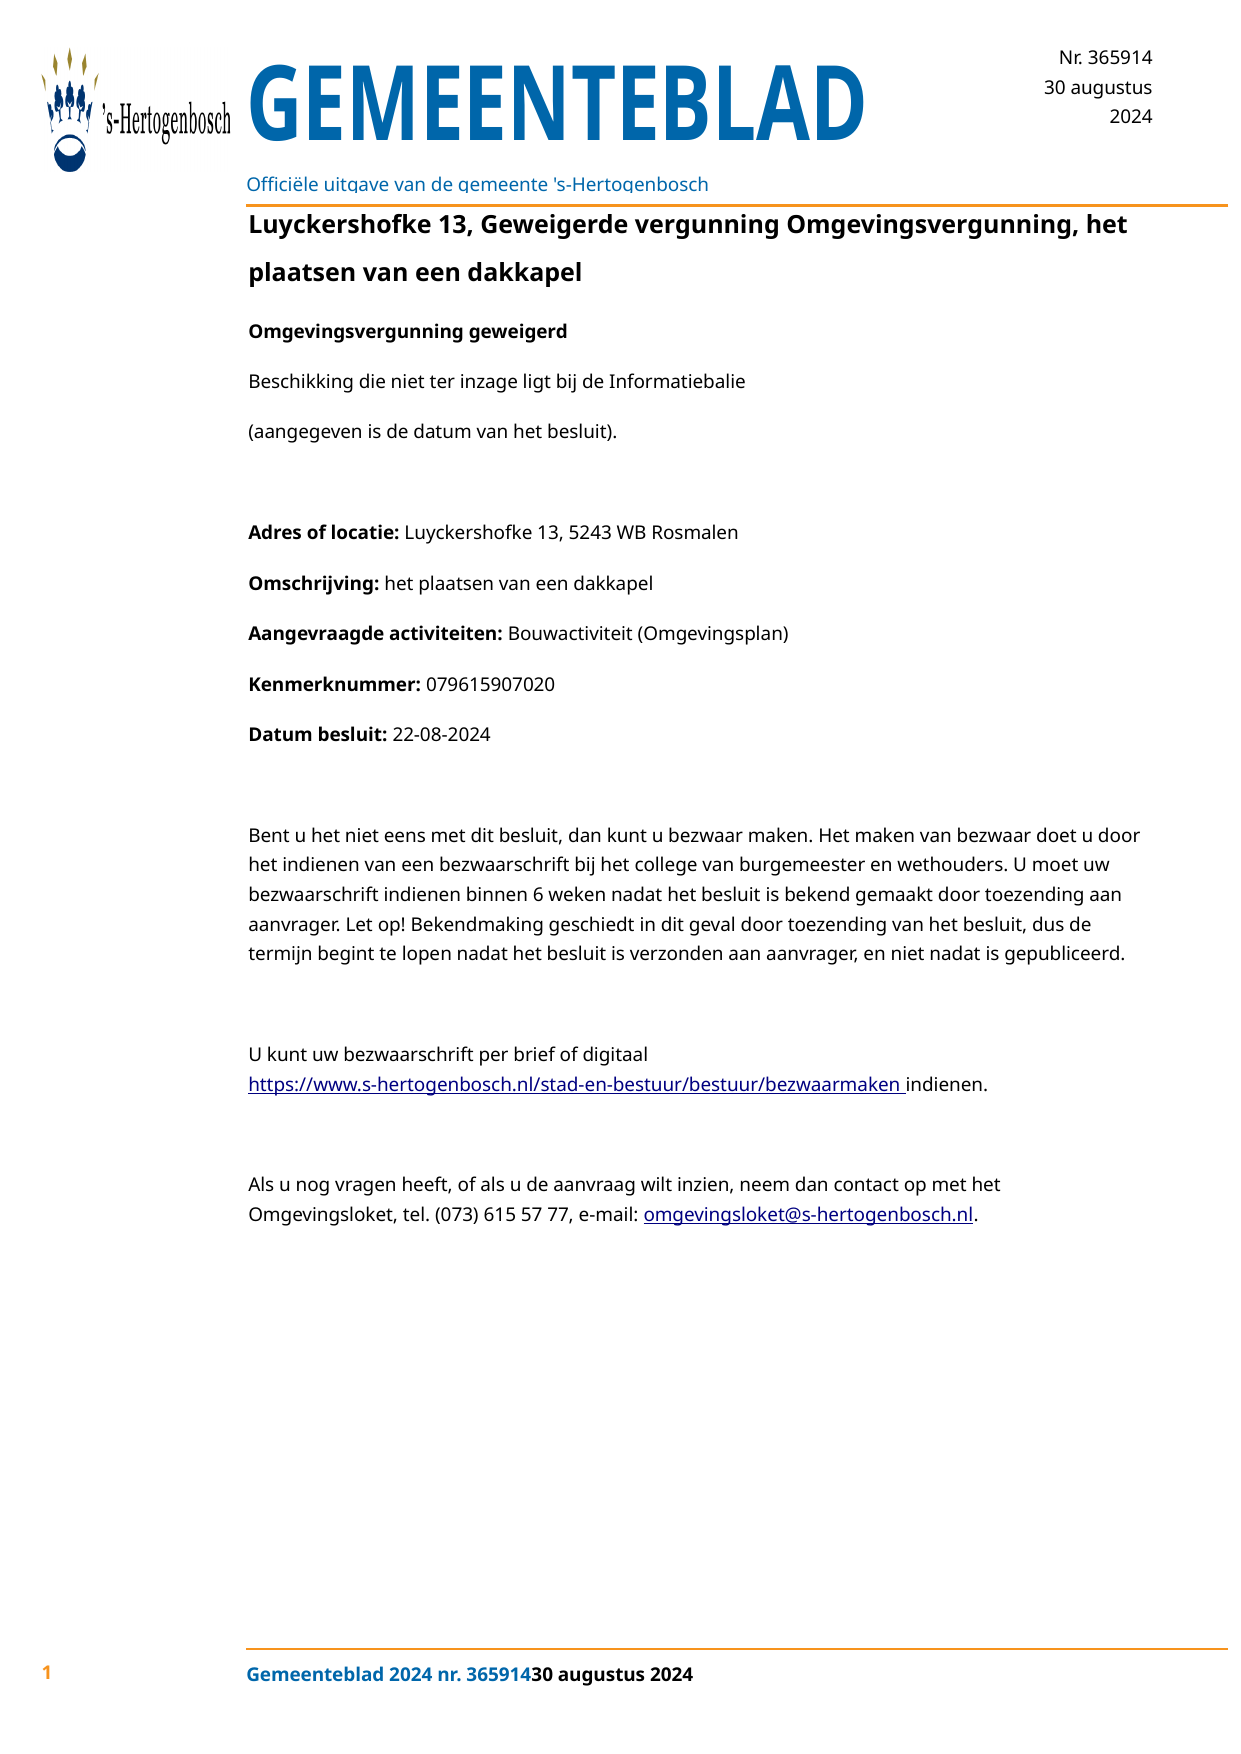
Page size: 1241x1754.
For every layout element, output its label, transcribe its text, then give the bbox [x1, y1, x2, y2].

text Datum besluit: 22-08-2024 [248, 721, 1152, 747]
text Als u nog vragen heeft, of als u de aanvraag wilt inzien, neem dan contact op met het Omgevingsloket, tel. (073) 615 57 77, e-mail: omgevingsloket@s-hertogenbosch.nl. [248, 1172, 1152, 1227]
text Omschrijving: het plaatsen van een dakkapel [248, 570, 1152, 596]
text Luyckershofke 13, Geweigerde vergunning Omgevingsvergunning, het plaatsen van een dakkapel [248, 207, 1152, 288]
text Omgevingsvergunning geweigerd [248, 318, 1152, 344]
text Beschikking die niet ter inzage ligt bij de Informatiebalie [248, 368, 1152, 394]
text U kunt uw bezwaarschrift per brief of digitaal https://www.s-hertogenbosch.nl/stad-en-bestuur/bestuur/bezwaarmaken indienen. [248, 1041, 1152, 1097]
text Adres of locatie: Luyckershofke 13, 5243 WB Rosmalen [248, 519, 1152, 545]
text Aangevraagde activiteiten: Bouwactiviteit (Omgevingsplan) [248, 620, 1152, 646]
text Kenmerknummer: 079615907020 [248, 671, 1152, 697]
text (aangegeven is de datum van het besluit). [248, 419, 1152, 444]
picture [41, 47, 231, 172]
text Bent u het niet eens met dit besluit, dan kunt u bezwaar maken. Het maken van bezwaar doet u door het indienen van een bezwaarschrift bij het college van burgemeester en wethouders. U moet uw bezwaarschrift indienen binnen 6 weken nadat het besluit is bekend gemaakt door toezending aan aanvrager. Let op! Bekendmaking geschiedt in dit geval door toezending van het besluit, dus de termijn begint te lopen nadat het besluit is verzonden aan aanvrager, en niet nadat is gepubliceerd. [248, 822, 1152, 966]
